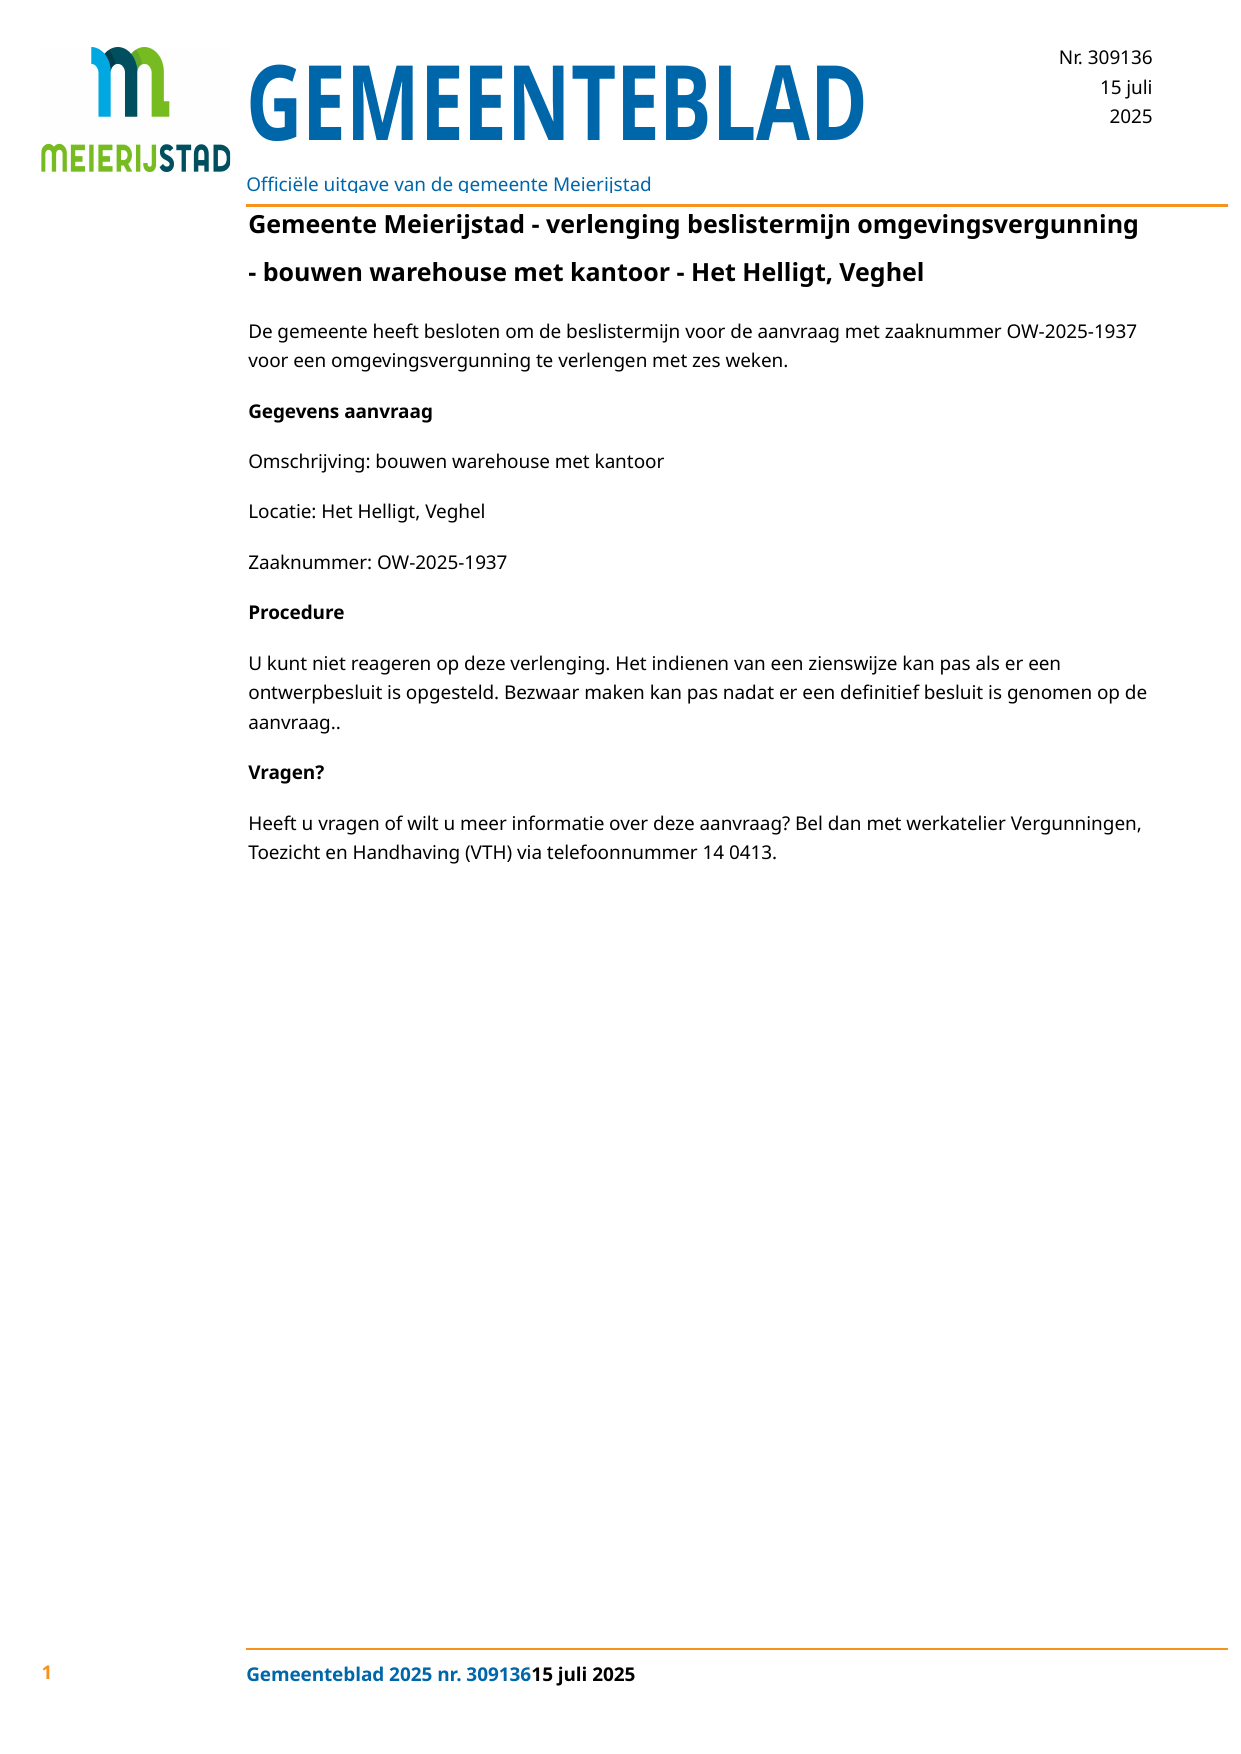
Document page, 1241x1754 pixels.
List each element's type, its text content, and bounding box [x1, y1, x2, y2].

text Gemeente Meierijstad - verlenging beslistermijn omgevingsvergunning - bouwen warehouse met kantoor - Het Helligt, Veghel [248, 207, 1152, 288]
text Zaaknummer: OW-2025-1937 [248, 549, 1152, 575]
text Heeft u vragen of wilt u meer informatie over deze aanvraag? Bel dan met werkatelier Vergunningen, Toezicht en Handhaving (VTH) via telefoonnummer 14 0413. [248, 810, 1152, 865]
text Locatie: Het Helligt, Veghel [248, 499, 1152, 524]
text Procedure [248, 599, 1152, 625]
text Gegevens aanvraag [248, 398, 1152, 424]
picture [41, 47, 231, 172]
text U kunt niet reageren op deze verlenging. Het indienen van een zienswijze kan pas als er een ontwerpbesluit is opgesteld. Bezwaar maken kan pas nadat er een definitief besluit is genomen op de aanvraag.. [248, 650, 1152, 735]
text Vragen? [248, 759, 1152, 785]
text Omschrijving: bouwen warehouse met kantoor [248, 448, 1152, 474]
text De gemeente heeft besloten om de beslistermijn voor de aanvraag met zaaknummer OW-2025-1937 voor een omgevingsvergunning te verlengen met zes weken. [248, 318, 1152, 373]
